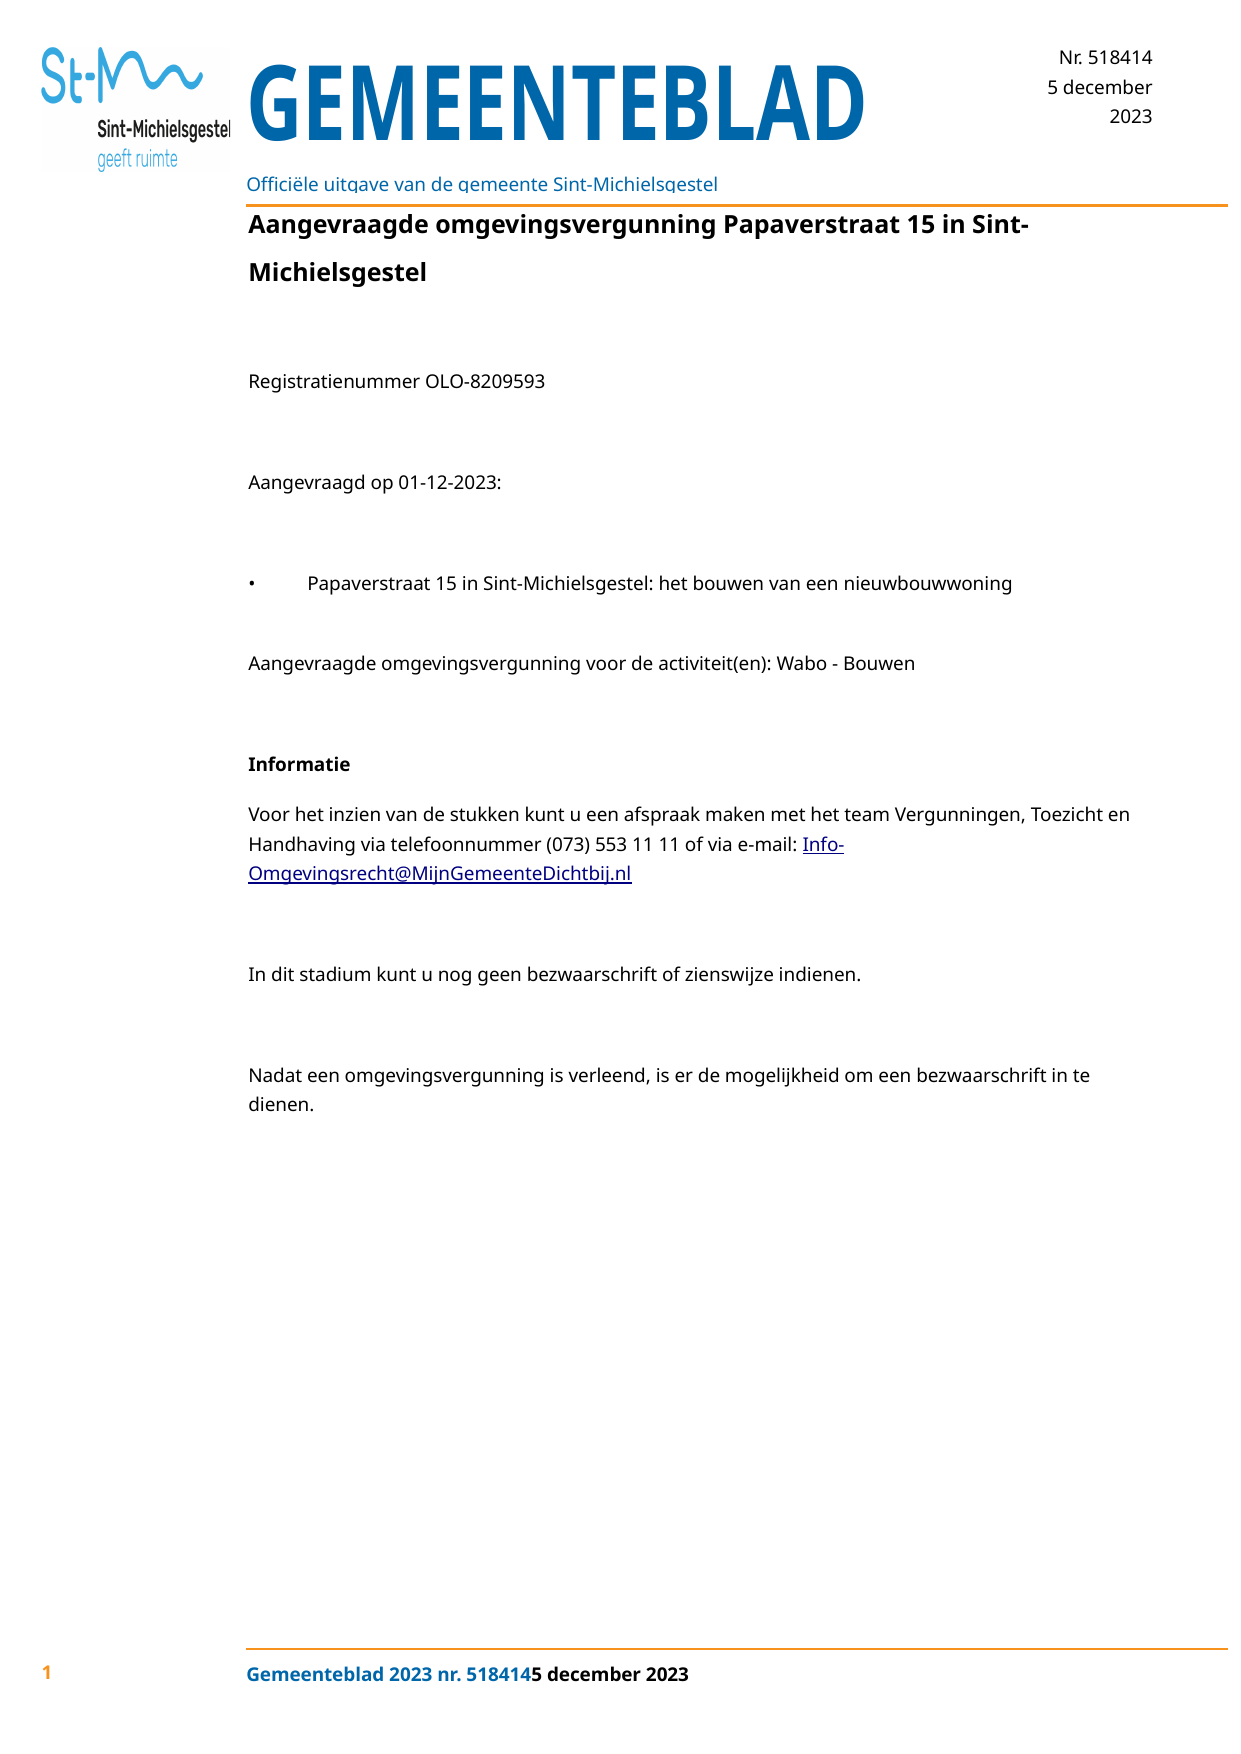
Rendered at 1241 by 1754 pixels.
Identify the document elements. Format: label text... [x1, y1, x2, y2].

text Voor het inzien van de stukken kunt u een afspraak maken met het team Vergunningen, Toezicht en Handhaving via telefoonnummer (073) 553 11 11 of via e-mail: Info-Omgevingsrecht@MijnGemeenteDichtbij.nl [248, 801, 1152, 886]
text Aangevraagde omgevingsvergunning voor de activiteit(en): Wabo - Bouwen [248, 650, 1152, 676]
picture [41, 47, 231, 172]
text In dit stadium kunt u nog geen bezwaarschrift of zienswijze indienen. [248, 961, 1152, 987]
list Papaverstraat 15 in Sint-Michielsgestel: het bouwen van een nieuwbouwwoning [248, 570, 1152, 596]
text Aangevraagde omgevingsvergunning Papaverstraat 15 in Sint-Michielsgestel [248, 207, 1152, 288]
text Aangevraagd op 01-12-2023: [248, 469, 1152, 495]
text Informatie [248, 751, 1152, 777]
text Registratienummer OLO-8209593 [248, 368, 1152, 394]
text Nadat een omgevingsvergunning is verleend, is er de mogelijkheid om een bezwaarschrift in te dienen. [248, 1062, 1152, 1117]
